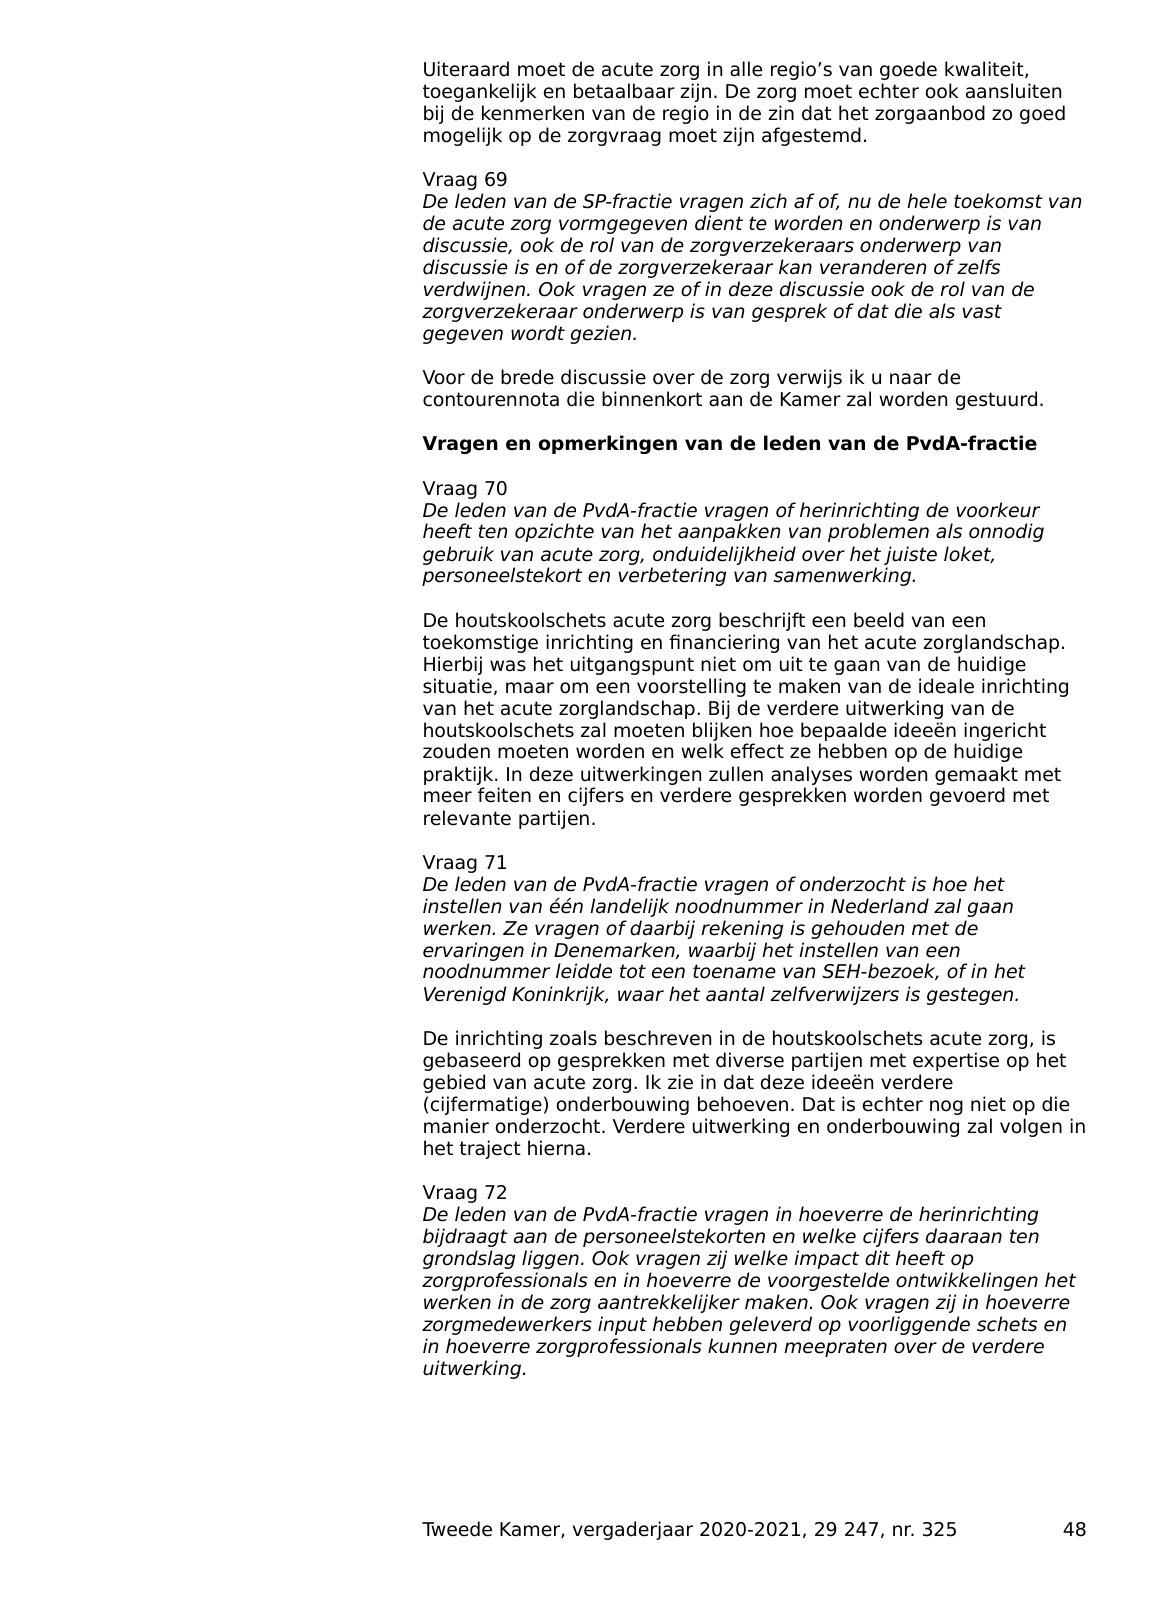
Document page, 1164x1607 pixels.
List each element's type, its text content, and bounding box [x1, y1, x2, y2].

text De leden van de PvdA-fractie vragen of herinrichting de voorkeur heeft ten opzichte van het aanpakken van problemen als onnodig gebruik van acute zorg, onduidelijkheid over het juiste loket, personeelstekort en verbetering van samenwerking. [422, 499, 1087, 587]
text De inrichting zoals beschreven in de houtskoolschets acute zorg, is gebaseerd op gesprekken met diverse partijen met expertise op het gebied van acute zorg. Ik zie in dat deze ideeën verdere (cijfermatige) onderbouwing behoeven. Dat is echter nog niet op die manier onderzocht. Verdere uitwerking en onderbouwing zal volgen in het traject hierna. [422, 1028, 1087, 1159]
subtitle Vragen en opmerkingen van de leden van de PvdA-fractie [422, 433, 1087, 455]
text Vraag 71 [422, 852, 1087, 873]
text Uiteraard moet de acute zorg in alle regio’s van goede kwaliteit, toegankelijk en betaalbaar zijn. De zorg moet echter ook aansluiten bij de kenmerken van de regio in de zin dat het zorgaanbod zo goed mogelijk op de zorgvraag moet zijn afgestemd. [422, 59, 1087, 147]
text De leden van de PvdA-fractie vragen in hoeverre de herinrichting bijdraagt aan de personeelstekorten en welke cijfers daaraan ten grondslag liggen. Ook vragen zij welke impact dit heeft op zorgprofessionals en in hoeverre de voorgestelde ontwikkelingen het werken in de zorg aantrekkelijker maken. Ook vragen zij in hoeverre zorgmedewerkers input hebben geleverd op voorliggende schets en in hoeverre zorgprofessionals kunnen meepraten over de verdere uitwerking. [422, 1204, 1087, 1379]
text Voor de brede discussie over de zorg verwijs ik u naar de contourennota die binnenkort aan de Kamer zal worden gestuurd. [422, 367, 1087, 411]
text Vraag 70 [422, 477, 1087, 499]
text De leden van de SP-fractie vragen zich af of, nu de hele toekomst van de acute zorg vormgegeven dient te worden en onderwerp is van discussie, ook de rol van de zorgverzekeraars onderwerp van discussie is en of de zorgverzekeraar kan veranderen of zelfs verdwijnen. Ook vragen ze of in deze discussie ook de rol van de zorgverzekeraar onderwerp is van gesprek of dat die als vast gegeven wordt gezien. [422, 191, 1087, 345]
text Vraag 69 [422, 169, 1087, 191]
text De leden van de PvdA-fractie vragen of onderzocht is hoe het instellen van één landelijk noodnummer in Nederland zal gaan werken. Ze vragen of daarbij rekening is gehouden met de ervaringen in Denemarken, waarbij het instellen van een noodnummer leidde tot een toename van SEH-bezoek, of in het Verenigd Koninkrijk, waar het aantal zelfverwijzers is gestegen. [422, 873, 1087, 1005]
text De houtskoolschets acute zorg beschrijft een beeld van een toekomstige inrichting en financiering van het acute zorglandschap. Hierbij was het uitgangspunt niet om uit te gaan van de huidige situatie, maar om een voorstelling te maken van de ideale inrichting van het acute zorglandschap. Bij de verdere uitwerking van de houtskoolschets zal moeten blijken hoe bepaalde ideeën ingericht zouden moeten worden en welk effect ze hebben op de huidige praktijk. In deze uitwerkingen zullen analyses worden gemaakt met meer feiten en cijfers en verdere gesprekken worden gevoerd met relevante partijen. [422, 609, 1087, 829]
text Vraag 72 [422, 1182, 1087, 1204]
